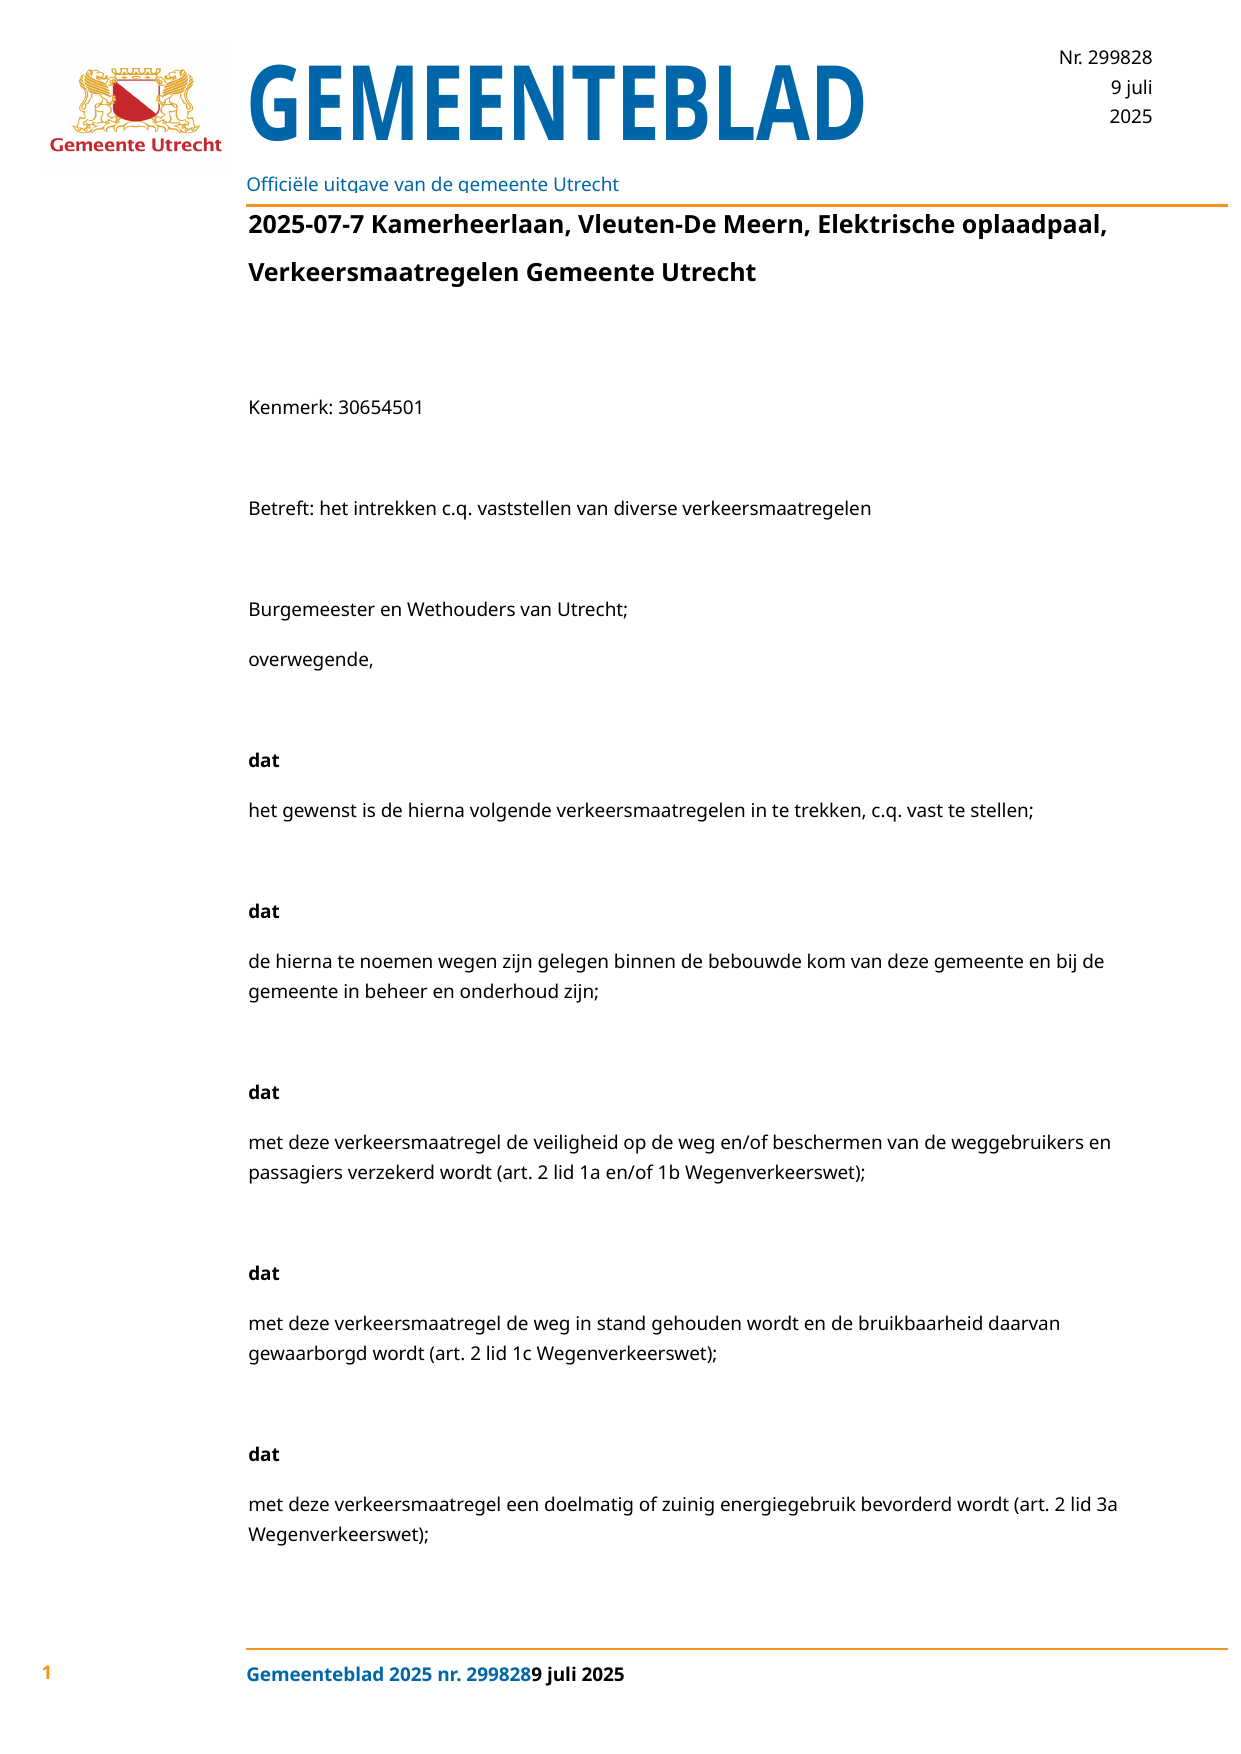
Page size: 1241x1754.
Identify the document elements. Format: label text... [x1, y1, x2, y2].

text Burgemeester en Wethouders van Utrecht; [248, 596, 1152, 621]
text met deze verkeersmaatregel de veiligheid op de weg en/of beschermen van de weggebruikers en passagiers verzekerd wordt (art. 2 lid 1a en/of 1b Wegenverkeerswet); [248, 1129, 1152, 1185]
text dat [248, 898, 1152, 924]
text Betreft: het intrekken c.q. vaststellen van diverse verkeersmaatregelen [248, 495, 1152, 521]
text het gewenst is de hierna volgende verkeersmaatregelen in te trekken, c.q. vast te stellen; [248, 797, 1152, 823]
text met deze verkeersmaatregel een doelmatig of zuinig energiegebruik bevorderd wordt (art. 2 lid 3a Wegenverkeerswet); [248, 1491, 1152, 1546]
text 2025-07-7 Kamerheerlaan, Vleuten-De Meern, Elektrische oplaadpaal, Verkeersmaatregelen Gemeente Utrecht [248, 207, 1152, 288]
text Kenmerk: 30654501 [248, 394, 1152, 420]
text dat [248, 747, 1152, 773]
text dat [248, 1079, 1152, 1105]
text de hierna te noemen wegen zijn gelegen binnen de bebouwde kom van deze gemeente en bij de gemeente in beheer en onderhoud zijn; [248, 949, 1152, 1004]
text overwegende, [248, 646, 1152, 672]
text dat [248, 1260, 1152, 1286]
text met deze verkeersmaatregel de weg in stand gehouden wordt en de bruikbaarheid daarvan gewaarborgd wordt (art. 2 lid 1c Wegenverkeerswet); [248, 1310, 1152, 1366]
text dat [248, 1441, 1152, 1466]
picture [41, 47, 231, 172]
